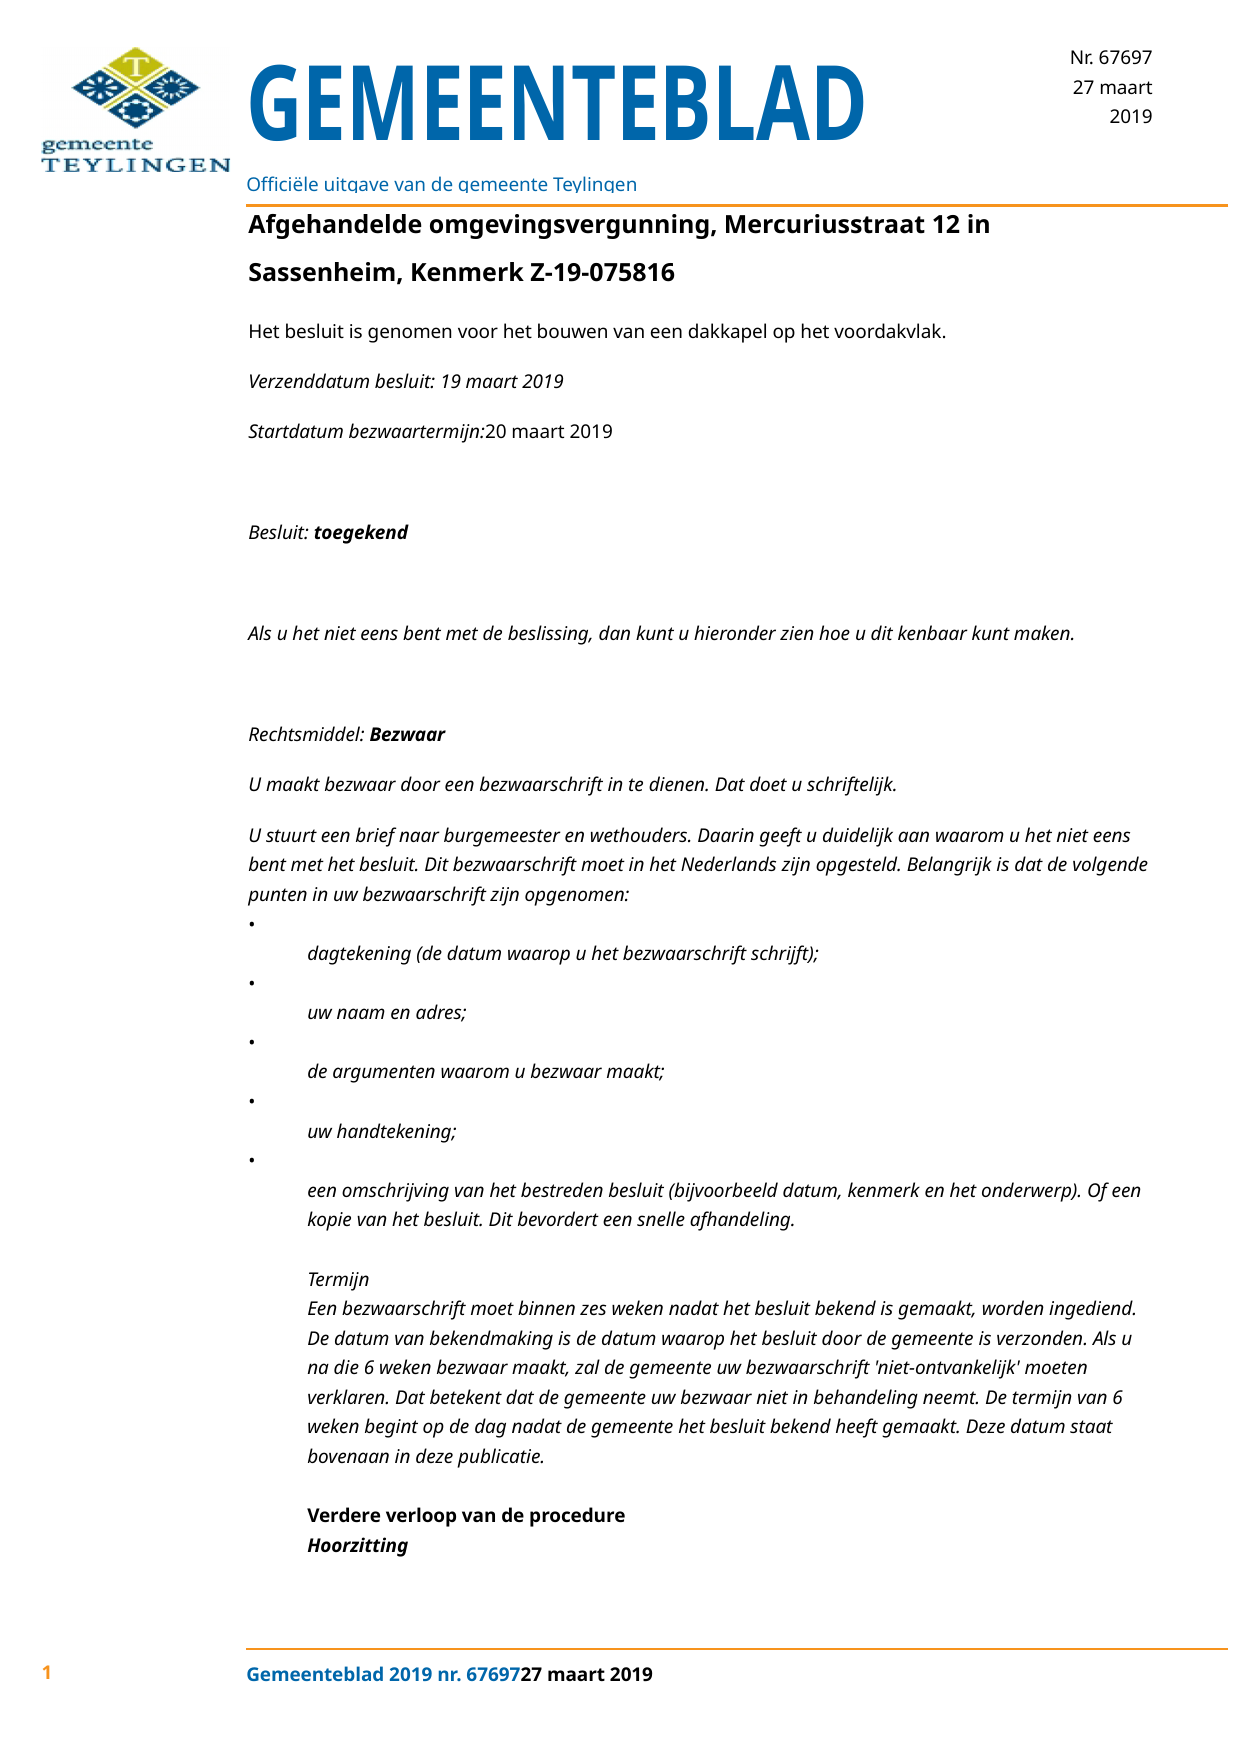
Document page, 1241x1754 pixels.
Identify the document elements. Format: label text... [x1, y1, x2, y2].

list dagtekening (de datum waarop u het bezwaarschrift schrijft); [248, 940, 1152, 966]
text Afgehandelde omgevingsvergunning, Mercuriusstraat 12 in Sassenheim, Kenmerk Z-19-075816 [248, 207, 1152, 288]
list uw handtekening; [248, 1118, 1152, 1144]
list de argumenten waarom u bezwaar maakt; [248, 1059, 1152, 1084]
text U maakt bezwaar door een bezwaarschrift in te dienen. Dat doet u schriftelijk. [248, 772, 1152, 797]
list Termijn [248, 1266, 1152, 1292]
text Besluit: toegekend [248, 519, 1152, 545]
list Een bezwaarschrift moet binnen zes weken nadat het besluit bekend is gemaakt, worden ingediend. De datum van bekendmaking is de datum waarop het besluit door de gemeente is verzonden. Als u na die 6 weken bezwaar maakt, zal de gemeente uw bezwaarschrift 'niet-ontvankelijk' moeten verklaren. Dat betekent dat de gemeente uw bezwaar niet in behandeling neemt. De termijn van 6 weken begint op de dag nadat de gemeente het besluit bekend heeft gemaakt. Deze datum staat bovenaan in deze publicatie. [248, 1295, 1152, 1469]
list een omschrijving van het bestreden besluit (bijvoorbeeld datum, kenmerk en het onderwerp). Of een kopie van het besluit. Dit bevordert een snelle afhandeling. [248, 1177, 1152, 1232]
list Verdere verloop van de procedure [248, 1502, 1152, 1528]
text Startdatum bezwaartermijn:20 maart 2019 [248, 419, 1152, 444]
picture [41, 47, 231, 172]
text U stuurt een brief naar burgemeester en wethouders. Daarin geeft u duidelijk aan waarom u het niet eens bent met het besluit. Dit bezwaarschrift moet in het Nederlands zijn opgesteld. Belangrijk is dat de volgende punten in uw bezwaarschrift zijn opgenomen: [248, 822, 1152, 907]
text Als u het niet eens bent met de beslissing, dan kunt u hieronder zien hoe u dit kenbaar kunt maken. [248, 620, 1152, 646]
text Het besluit is genomen voor het bouwen van een dakkapel op het voordakvlak. [248, 318, 1152, 344]
list uw naam en adres; [248, 999, 1152, 1025]
text Verzenddatum besluit: 19 maart 2019 [248, 368, 1152, 394]
text Rechtsmiddel: Bezwaar [248, 721, 1152, 747]
list Hoorzitting [248, 1532, 1152, 1558]
